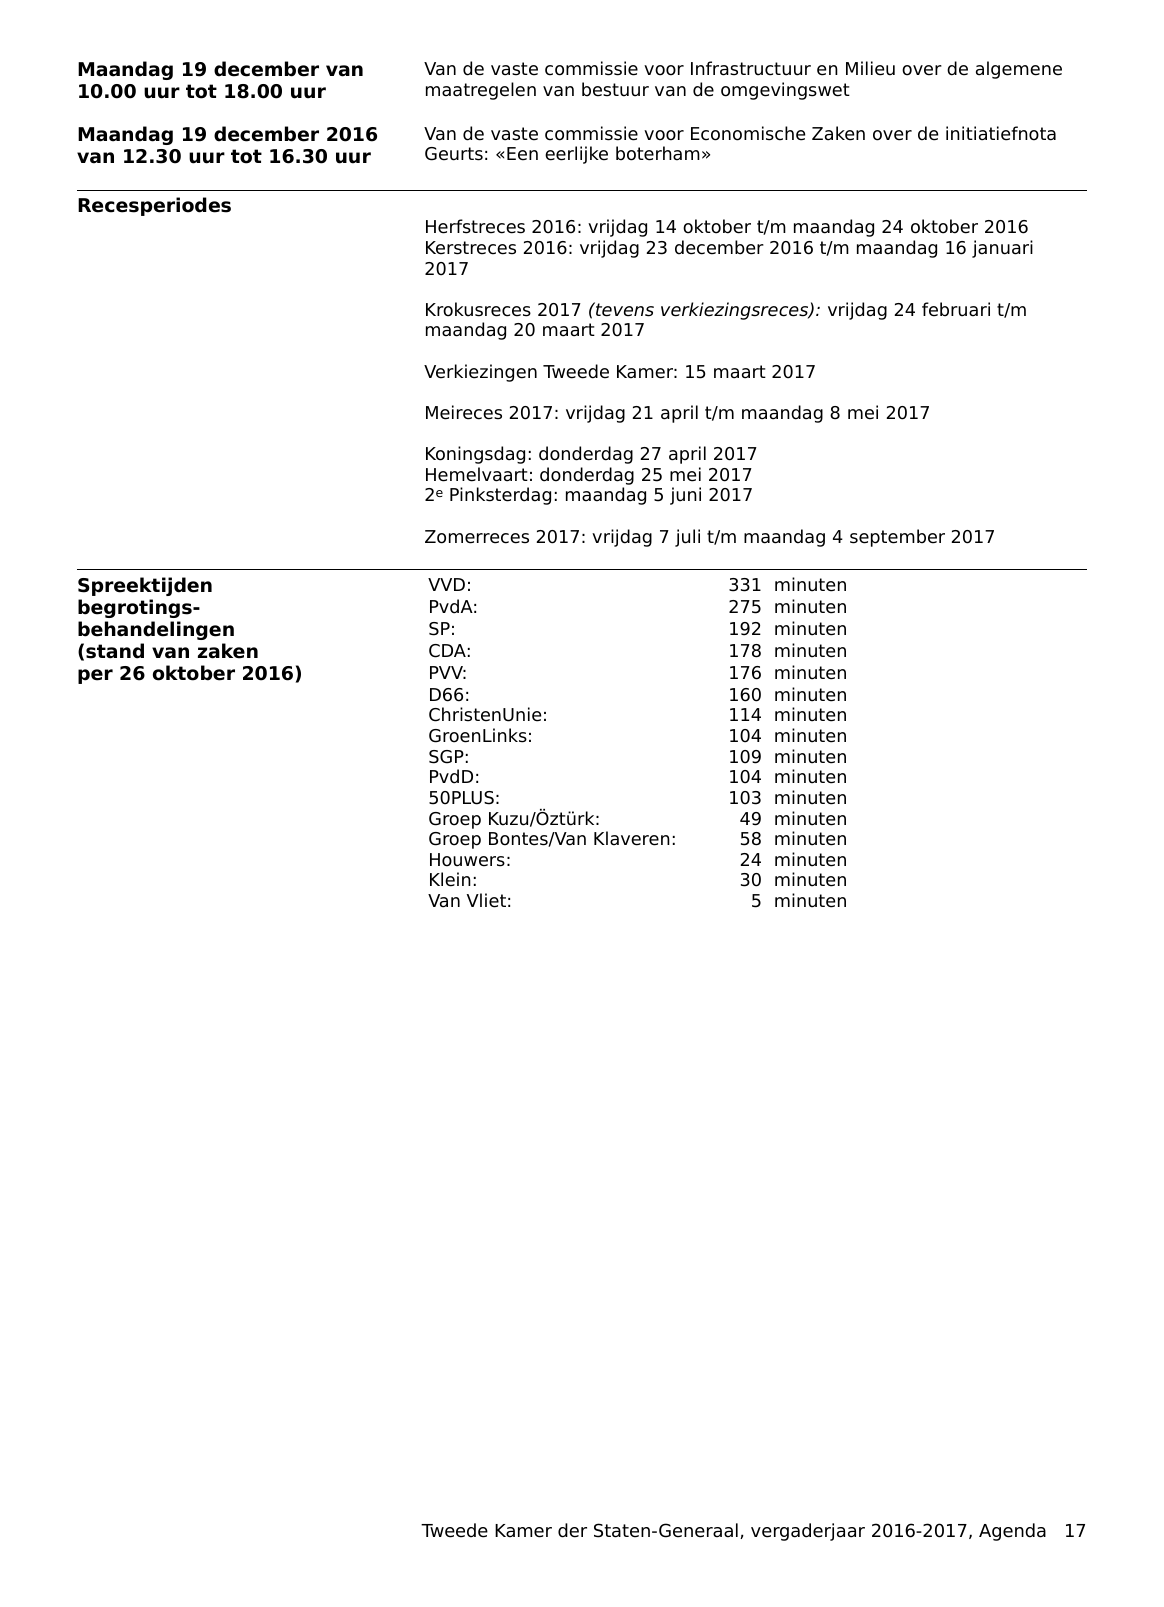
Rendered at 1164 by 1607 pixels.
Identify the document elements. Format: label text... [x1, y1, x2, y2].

table_cell Groep Bontes/Van Klaveren: [422, 829, 706, 850]
table_cell [401, 362, 418, 382]
table_cell [401, 444, 418, 465]
table_cell Krokusreces 2017 (tevens verkiezingsreces): vrijdag 24 februari t/m maandag 20 maart 2017 [418, 300, 1087, 341]
table_cell Van de vaste commissie voor Infrastructuur en Milieu over de algemene maatregelen van bestuur van de omgevingswet [418, 59, 1087, 103]
table_cell Houwers: [422, 850, 706, 870]
table_header 331 [706, 570, 768, 597]
table_cell [77, 767, 404, 788]
table_cell Maandag 19 december 2016 van 12.30 uur tot 16.30 uur [77, 124, 401, 168]
table_cell [405, 829, 422, 850]
table_cell 5 [706, 891, 768, 912]
table_cell 2e Pinksterdag: maandag 5 juni 2017 [418, 485, 1087, 506]
table_cell minuten [768, 663, 1087, 685]
table_cell [401, 300, 418, 341]
table_cell Groep Kuzu/Öztürk: [422, 809, 706, 829]
table_cell [418, 279, 1087, 300]
table_cell 49 [706, 809, 768, 829]
table_cell [405, 663, 422, 685]
table_cell minuten [768, 747, 1087, 767]
table_cell [77, 362, 401, 382]
table_cell [77, 382, 401, 403]
table_cell [401, 103, 418, 124]
table_cell minuten [768, 809, 1087, 829]
table_cell minuten [768, 788, 1087, 808]
table_cell [405, 619, 422, 641]
table_cell minuten [768, 705, 1087, 726]
table_cell [401, 238, 418, 279]
table_cell [401, 279, 418, 300]
table_cell [418, 103, 1087, 124]
table_cell [77, 747, 404, 767]
table_cell [77, 506, 401, 527]
table_cell [401, 403, 418, 423]
table_cell D66: [422, 685, 706, 705]
table_cell ChristenUnie: [422, 705, 706, 726]
table_cell [405, 788, 422, 808]
table_cell [418, 382, 1087, 403]
table_header [405, 570, 422, 597]
table_header VVD: [422, 570, 706, 597]
table_cell 192 [706, 619, 768, 641]
table_cell [401, 217, 418, 238]
table_cell Zomerreces 2017: vrijdag 7 juli t/m maandag 4 september 2017 [418, 527, 1087, 547]
table_cell minuten [768, 870, 1087, 891]
table_cell [77, 829, 404, 850]
table_cell begrotings- [77, 597, 404, 619]
table_cell [405, 809, 422, 829]
table_cell minuten [768, 641, 1087, 663]
table_cell [77, 217, 401, 238]
table_cell [401, 382, 418, 403]
table_cell Van de vaste commissie voor Economische Zaken over de initiatiefnota Geurts: «Een eerlijke boterham» [418, 124, 1087, 168]
table_cell 114 [706, 705, 768, 726]
table_cell Hemelvaart: donderdag 25 mei 2017 [418, 465, 1087, 485]
table_cell [405, 870, 422, 891]
table_cell [405, 767, 422, 788]
table_cell minuten [768, 891, 1087, 912]
table_cell PVV: [422, 663, 706, 685]
table_cell 24 [706, 850, 768, 870]
table_cell [401, 341, 418, 362]
table_cell [77, 809, 404, 829]
table_cell PvdD: [422, 767, 706, 788]
table_cell Kerstreces 2016: vrijdag 23 december 2016 t/m maandag 16 januari 2017 [418, 238, 1087, 279]
table_cell [401, 465, 418, 485]
table_cell GroenLinks: [422, 726, 706, 747]
table_cell 30 [706, 870, 768, 891]
table_cell PvdA: [422, 597, 706, 619]
table_cell behandelingen [77, 619, 404, 641]
table_cell [77, 485, 401, 506]
table_cell [401, 527, 418, 547]
table_cell (stand van zaken [77, 641, 404, 663]
table_cell [77, 279, 401, 300]
table_cell [77, 726, 404, 747]
table_cell [77, 424, 401, 444]
table_cell 176 [706, 663, 768, 685]
table_cell 275 [706, 597, 768, 619]
table_cell minuten [768, 597, 1087, 619]
table_cell [77, 403, 401, 423]
table_cell Verkiezingen Tweede Kamer: 15 maart 2017 [418, 362, 1087, 382]
table_cell [77, 341, 401, 362]
table_cell Koningsdag: donderdag 27 april 2017 [418, 444, 1087, 465]
table_cell [77, 870, 404, 891]
table_header [418, 191, 1087, 217]
table_cell 103 [706, 788, 768, 808]
table_cell minuten [768, 726, 1087, 747]
table_cell [401, 506, 418, 527]
table_cell 160 [706, 685, 768, 705]
table_cell Herfstreces 2016: vrijdag 14 oktober t/m maandag 24 oktober 2016 [418, 217, 1087, 238]
table_cell [77, 300, 401, 341]
table_cell [405, 641, 422, 663]
table_cell [405, 705, 422, 726]
table_cell 104 [706, 767, 768, 788]
table_cell [418, 506, 1087, 527]
table_cell 50PLUS: [422, 788, 706, 808]
table_header [401, 191, 418, 217]
table_header Recesperiodes [77, 191, 401, 217]
table_cell [401, 485, 418, 506]
table_cell SGP: [422, 747, 706, 767]
table_cell [77, 444, 401, 465]
table_cell 109 [706, 747, 768, 767]
table_cell 178 [706, 641, 768, 663]
table_cell 104 [706, 726, 768, 747]
table_cell [405, 747, 422, 767]
table_cell Meireces 2017: vrijdag 21 april t/m maandag 8 mei 2017 [418, 403, 1087, 423]
table_header Spreektijden [77, 570, 404, 597]
table_cell [401, 124, 418, 168]
table_cell SP: [422, 619, 706, 641]
table_cell [77, 850, 404, 870]
table_cell [77, 465, 401, 485]
table_cell CDA: [422, 641, 706, 663]
table_cell Van Vliet: [422, 891, 706, 912]
table_cell [77, 527, 401, 547]
table_cell [77, 685, 404, 705]
table_cell per 26 oktober 2016) [77, 663, 404, 685]
table_cell [401, 424, 418, 444]
table_cell [77, 705, 404, 726]
table_cell minuten [768, 685, 1087, 705]
table_cell [405, 597, 422, 619]
table_cell [77, 238, 401, 279]
table_cell [401, 59, 418, 103]
table_cell [405, 891, 422, 912]
table_cell [405, 850, 422, 870]
table_cell [77, 891, 404, 912]
table_cell [77, 103, 401, 124]
table_cell [405, 685, 422, 705]
table_cell [418, 424, 1087, 444]
table_cell 58 [706, 829, 768, 850]
table_cell Maandag 19 december van 10.00 uur tot 18.00 uur [77, 59, 401, 103]
table_header minuten [768, 570, 1087, 597]
table_cell minuten [768, 829, 1087, 850]
table_cell Klein: [422, 870, 706, 891]
table_cell [77, 788, 404, 808]
table_cell minuten [768, 619, 1087, 641]
table_cell [418, 341, 1087, 362]
table_cell minuten [768, 850, 1087, 870]
table_cell minuten [768, 767, 1087, 788]
table_cell [405, 726, 422, 747]
